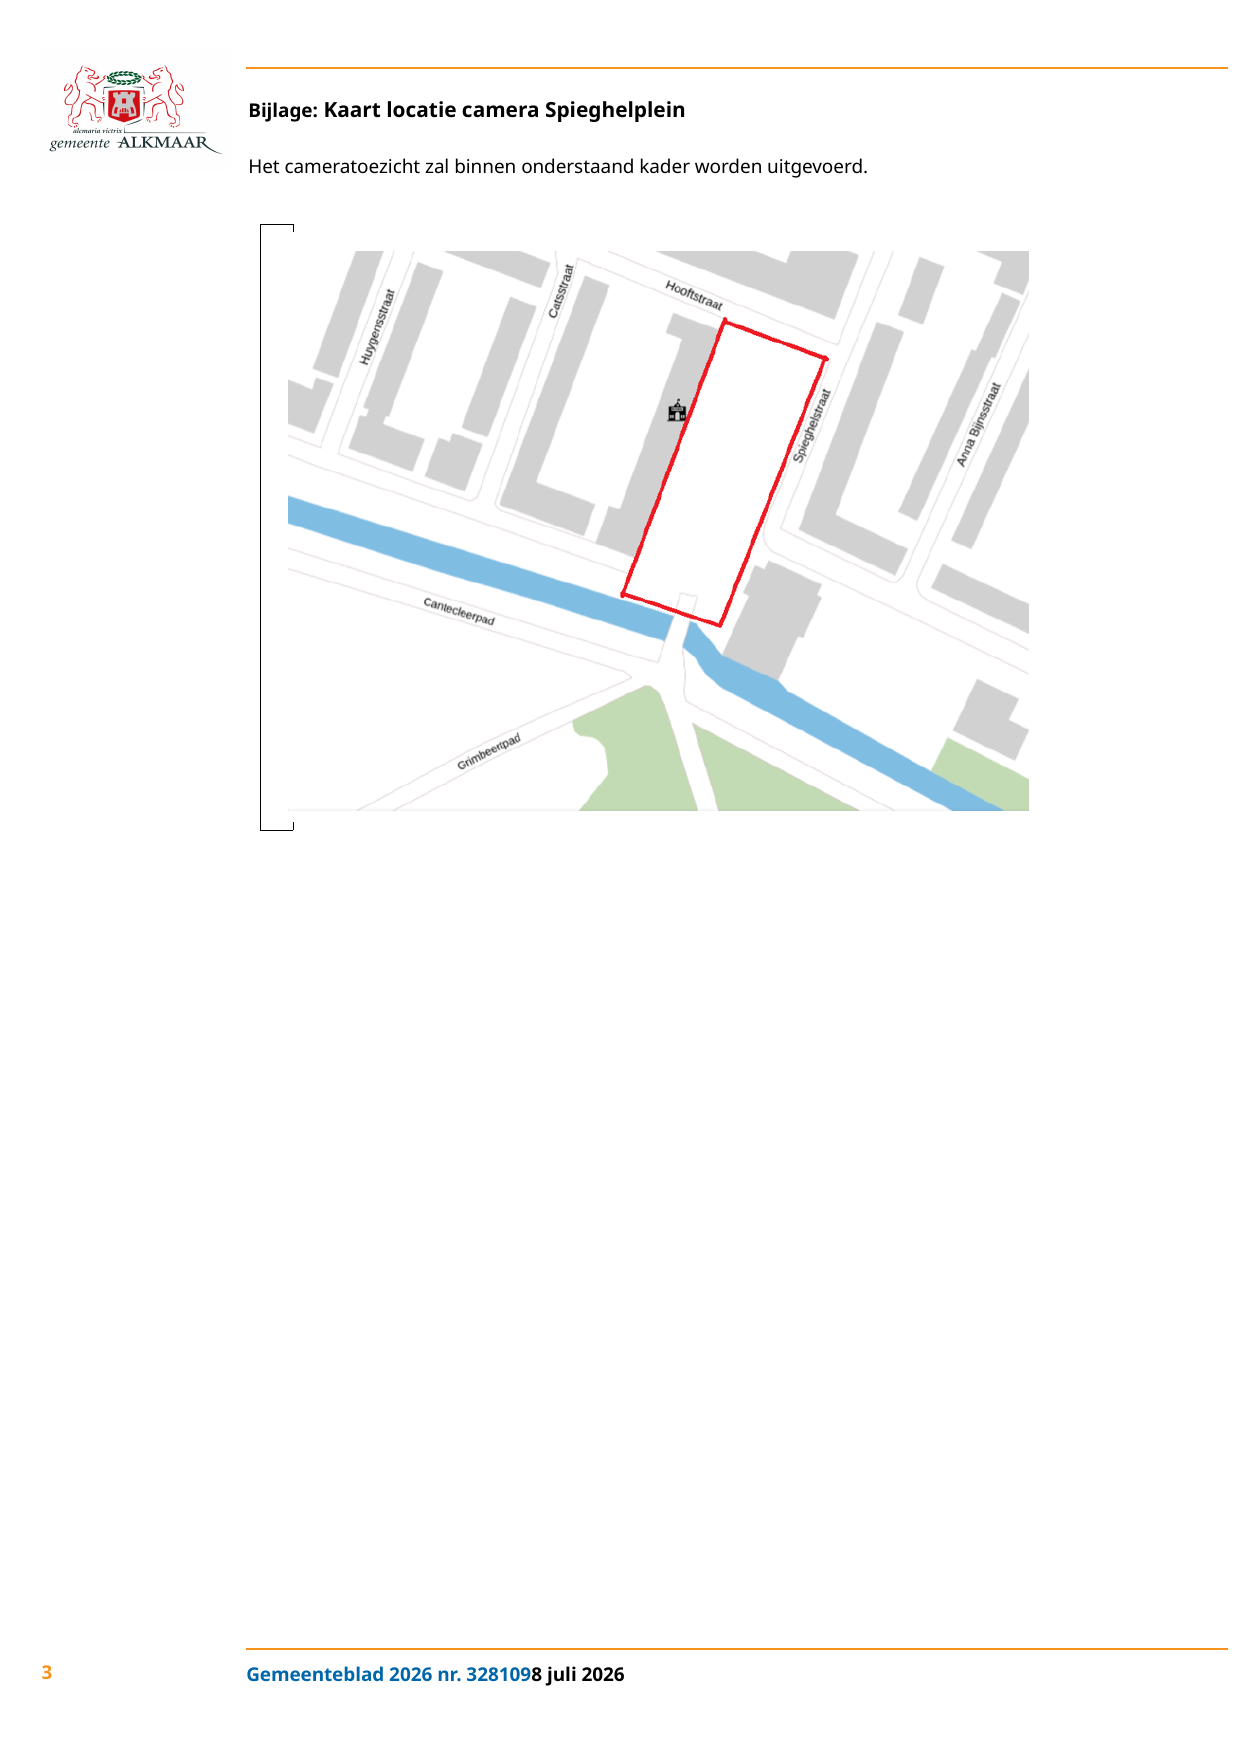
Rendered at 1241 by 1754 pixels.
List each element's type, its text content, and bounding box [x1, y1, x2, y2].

text Het cameratoezicht zal binnen onderstaand kader worden uitgevoerd. [248, 153, 1152, 179]
picture [268, 232, 1037, 822]
text Bijlage: Kaart locatie camera Spieghelplein [248, 95, 1152, 123]
picture [41, 47, 231, 172]
